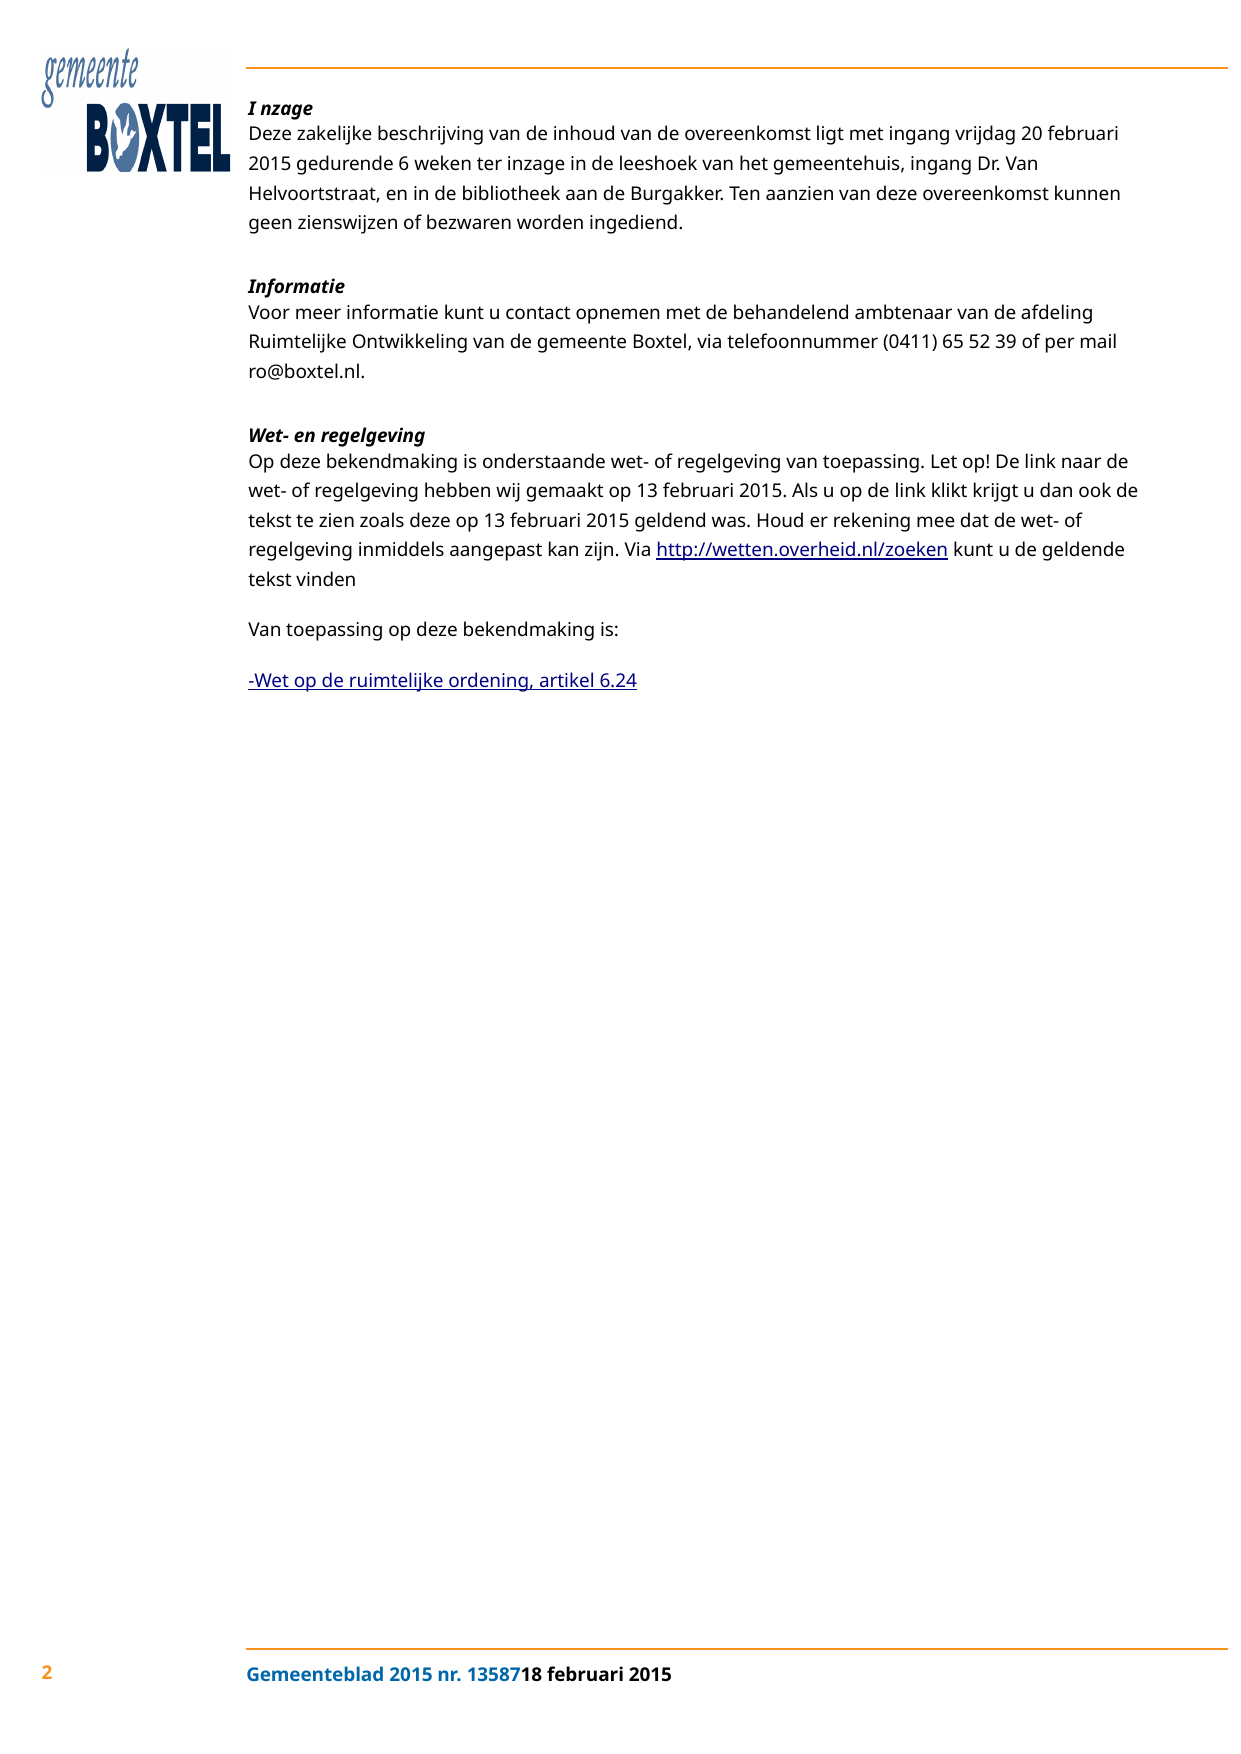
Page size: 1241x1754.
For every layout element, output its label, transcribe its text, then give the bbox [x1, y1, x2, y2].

text Voor meer informatie kunt u contact opnemen met de behandelend ambtenaar van de afdeling Ruimtelijke Ontwikkeling van de gemeente Boxtel, via telefoonnummer (0411) 65 52 39 of per mail ro@boxtel.nl. [248, 299, 1152, 384]
text Informatie [248, 273, 1152, 299]
text Van toepassing op deze bekendmaking is: [248, 617, 1152, 642]
text Deze zakelijke beschrijving van de inhoud van de overeenkomst ligt met ingang vrijdag 20 februari 2015 gedurende 6 weken ter inzage in de leeshoek van het gemeentehuis, ingang Dr. Van Helvoortstraat, en in de bibliotheek aan de Burgakker. Ten aanzien van deze overeenkomst kunnen geen zienswijzen of bezwaren worden ingediend. [248, 121, 1152, 235]
text Op deze bekendmaking is onderstaande wet- of regelgeving van toepassing. Let op! De link naar de wet- of regelgeving hebben wij gemaakt op 13 februari 2015. Als u op de link klikt krijgt u dan ook de tekst te zien zoals deze op 13 februari 2015 geldend was. Houd er rekening mee dat de wet- of regelgeving inmiddels aangepast kan zijn. Via http://wetten.overheid.nl/zoeken kunt u de geldende tekst vinden [248, 448, 1152, 592]
picture [41, 47, 231, 172]
text Wet- en regelgeving [248, 422, 1152, 448]
text I nzage [248, 95, 1152, 121]
text -Wet op de ruimtelijke ordening, artikel 6.24 [248, 667, 1152, 693]
